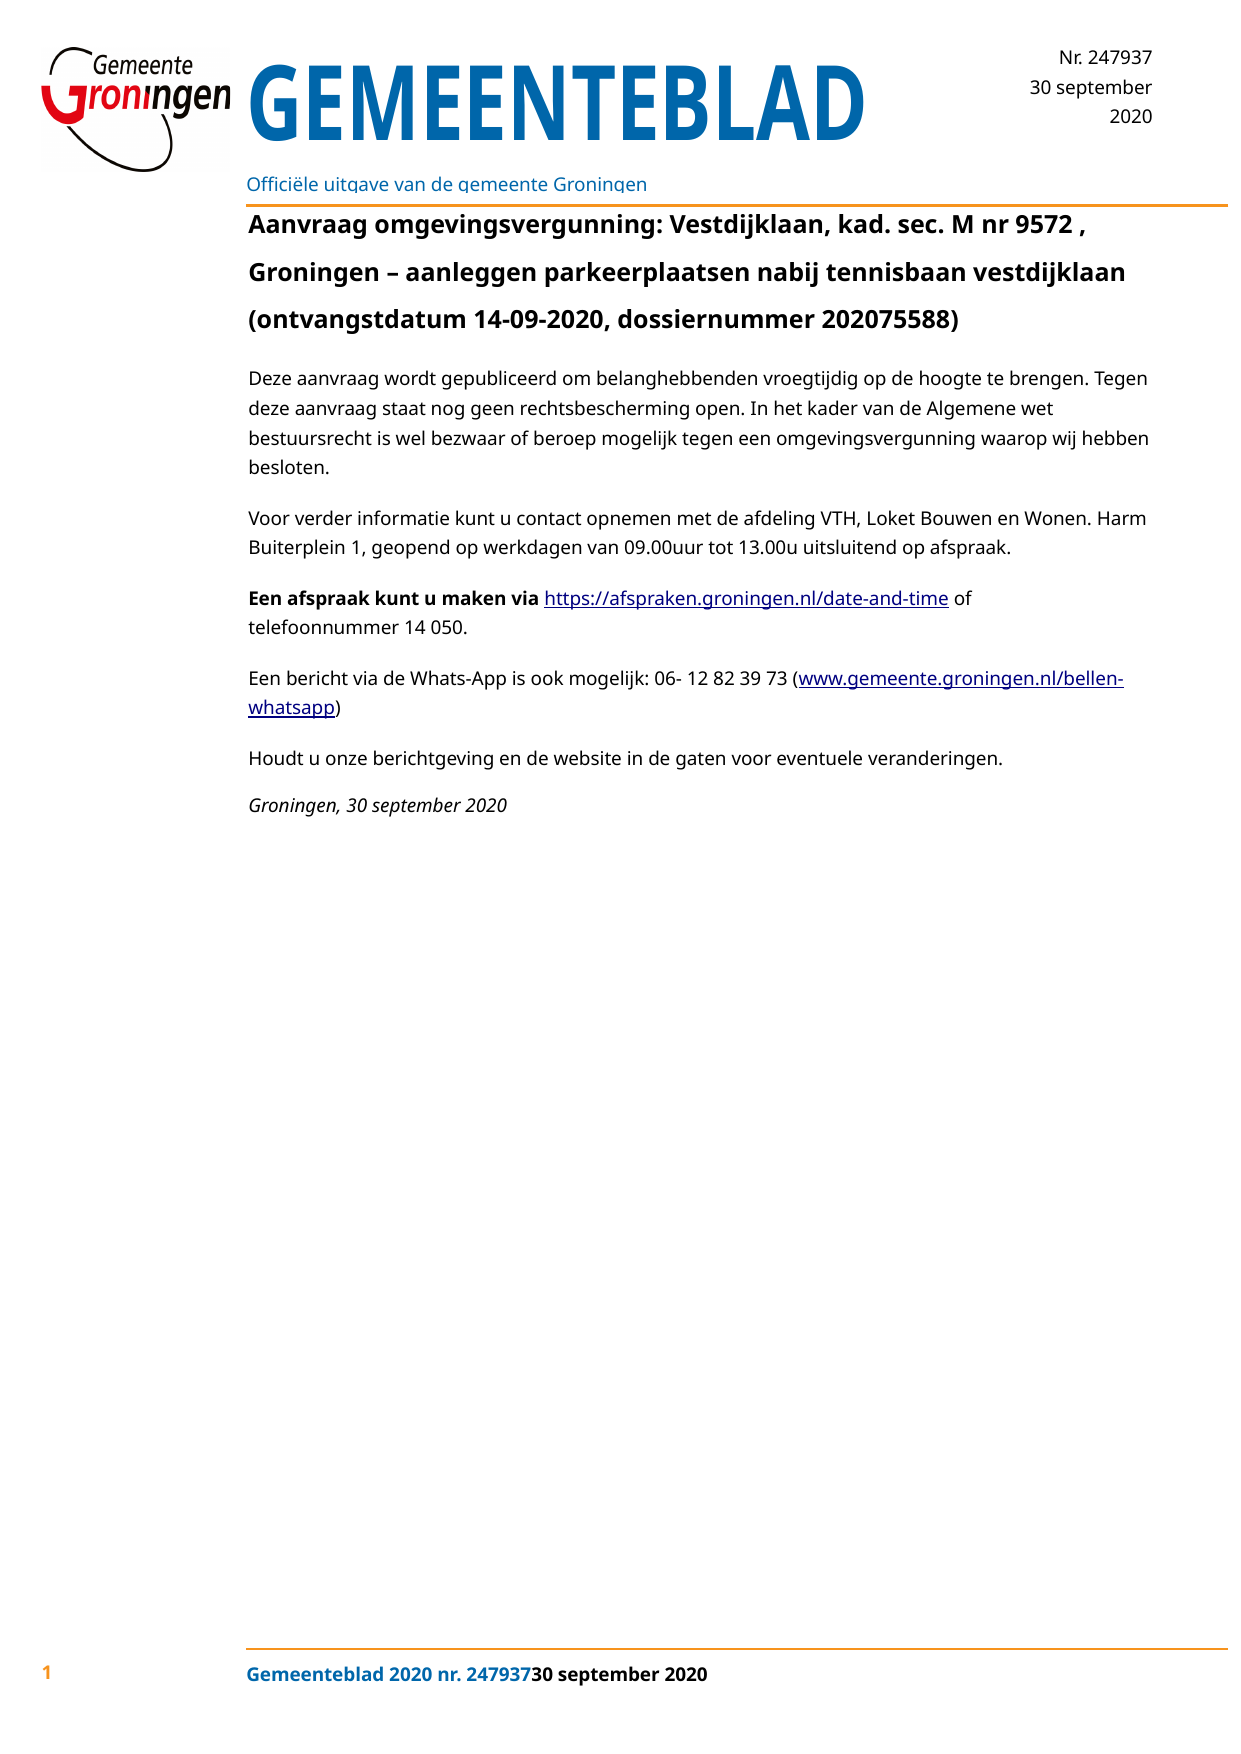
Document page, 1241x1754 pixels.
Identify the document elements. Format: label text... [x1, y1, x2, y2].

picture [41, 47, 231, 172]
text Voor verder informatie kunt u contact opnemen met de afdeling VTH, Loket Bouwen en Wonen. Harm Buiterplein 1, geopend op werkdagen van 09.00uur tot 13.00u uitsluitend op afspraak. [248, 505, 1152, 560]
text Aanvraag omgevingsvergunning: Vestdijklaan, kad. sec. M nr 9572 , Groningen – aanleggen parkeerplaatsen nabij tennisbaan vestdijklaan (ontvangstdatum 14-09-2020, dossiernummer 202075588) [248, 207, 1152, 336]
text Groningen, 30 september 2020 [248, 792, 1152, 818]
text Deze aanvraag wordt gepubliceerd om belanghebbenden vroegtijdig op de hoogte te brengen. Tegen deze aanvraag staat nog geen rechtsbescherming open. In het kader van de Algemene wet bestuursrecht is wel bezwaar of beroep mogelijk tegen een omgevingsvergunning waarop wij hebben besloten. [248, 366, 1152, 480]
text Houdt u onze berichtgeving en de website in de gaten voor eventuele veranderingen. [248, 745, 1152, 770]
text Een bericht via de Whats-App is ook mogelijk: 06- 12 82 39 73 (www.gemeente.groningen.nl/bellen-whatsapp) [248, 665, 1152, 720]
text Een afspraak kunt u maken via https://afspraken.groningen.nl/date-and-time of telefoonnummer 14 050. [248, 585, 1152, 640]
